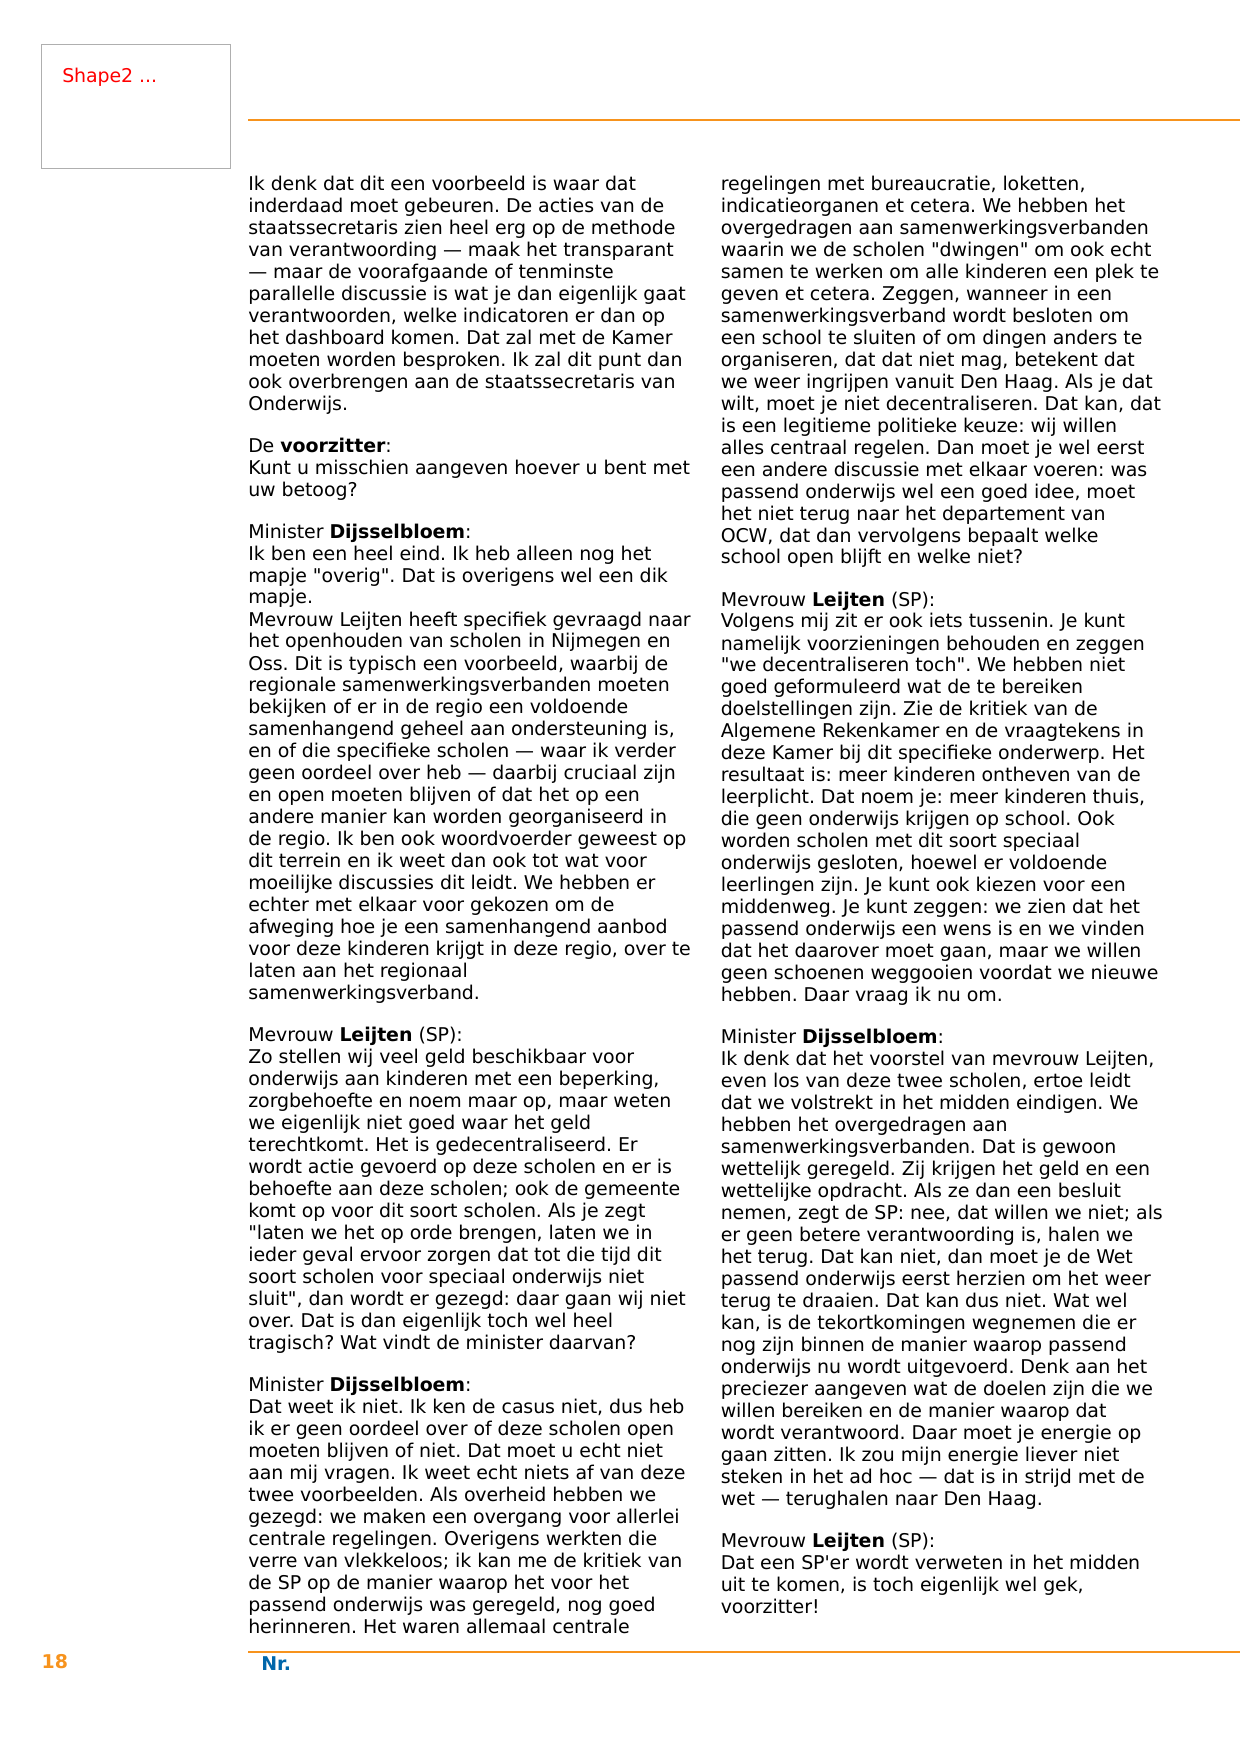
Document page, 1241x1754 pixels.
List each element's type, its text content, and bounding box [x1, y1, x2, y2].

text Minister Dijsselbloem: [248, 1374, 691, 1396]
text Dat een SP'er wordt verweten in het midden uit te komen, is toch eigenlijk wel gek, voorzitter! [721, 1552, 1163, 1617]
text Ik denk dat dit een voorbeeld is waar dat inderdaad moet gebeuren. De acties van de staatssecretaris zien heel erg op de methode van verantwoording — maak het transparant — maar de voorafgaande of tenminste parallelle discussie is wat je dan eigenlijk gaat verantwoorden, welke indicatoren er dan op het dashboard komen. Dat zal met de Kamer moeten worden besproken. Ik zal dit punt dan ook overbrengen aan de staatssecretaris van Onderwijs. [248, 173, 691, 414]
text Ik ben een heel eind. Ik heb alleen nog het mapje "overig". Dat is overigens wel een dik mapje. [248, 542, 691, 608]
text Zo stellen wij veel geld beschikbaar voor onderwijs aan kinderen met een beperking, zorgbehoefte en noem maar op, maar weten we eigenlijk niet goed waar het geld terechtkomt. Het is gedecentraliseerd. Er wordt actie gevoerd op deze scholen en er is behoefte aan deze scholen; ook de gemeente komt op voor dit soort scholen. Als je zegt "laten we het op orde brengen, laten we in ieder geval ervoor zorgen dat tot die tijd dit soort scholen voor speciaal onderwijs niet sluit", dan wordt er gezegd: daar gaan wij niet over. Dat is dan eigenlijk toch wel heel tragisch? Wat vindt de minister daarvan? [248, 1046, 691, 1354]
text De voorzitter: [248, 434, 691, 457]
text Minister Dijsselbloem: [721, 1026, 1163, 1048]
text Mevrouw Leijten (SP): [721, 588, 1163, 610]
text Dat weet ik niet. Ik ken de casus niet, dus heb ik er geen oordeel over of deze scholen open moeten blijven of niet. Dat moet u echt niet aan mij vragen. Ik weet echt niets af van deze twee voorbeelden. Als overheid hebben we gezegd: we maken een overgang voor allerlei centrale regelingen. Overigens werkten die verre van vlekkeloos; ik kan me de kritiek van de SP op de manier waarop het voor het passend onderwijs was geregeld, nog goed herinneren. Het waren allemaal centrale [248, 1396, 691, 1637]
text Kunt u misschien aangeven hoever u bent met uw betoog? [248, 457, 691, 501]
text Mevrouw Leijten (SP): [248, 1024, 691, 1046]
text Minister Dijsselbloem: [248, 521, 691, 542]
text Ik denk dat het voorstel van mevrouw Leijten, even los van deze twee scholen, ertoe leidt dat we volstrekt in het midden eindigen. We hebben het overgedragen aan samenwerkingsverbanden. Dat is gewoon wettelijk geregeld. Zij krijgen het geld en een wettelijke opdracht. Als ze dan een besluit nemen, zegt de SP: nee, dat willen we niet; als er geen betere verantwoording is, halen we het terug. Dat kan niet, dan moet je de Wet passend onderwijs eerst herzien om het weer terug te draaien. Dat kan dus niet. Wat wel kan, is de tekortkomingen wegnemen die er nog zijn binnen de manier waarop passend onderwijs nu wordt uitgevoerd. Denk aan het preciezer aangeven wat de doelen zijn die we willen bereiken en de manier waarop dat wordt verantwoord. Daar moet je energie op gaan zitten. Ik zou mijn energie liever niet steken in het ad hoc — dat is in strijd met de wet — terughalen naar Den Haag. [721, 1048, 1163, 1509]
text regelingen met bureaucratie, loketten, indicatieorganen et cetera. We hebben het overgedragen aan samenwerkingsverbanden waarin we de scholen "dwingen" om ook echt samen te werken om alle kinderen een plek te geven et cetera. Zeggen, wanneer in een samenwerkingsverband wordt besloten om een school te sluiten of om dingen anders te organiseren, dat dat niet mag, betekent dat we weer ingrijpen vanuit Den Haag. Als je dat wilt, moet je niet decentraliseren. Dat kan, dat is een legitieme politieke keuze: wij willen alles centraal regelen. Dan moet je wel eerst een andere discussie met elkaar voeren: was passend onderwijs wel een goed idee, moet het niet terug naar het departement van OCW, dat dan vervolgens bepaalt welke school open blijft en welke niet? [721, 173, 1163, 568]
text Mevrouw Leijten (SP): [721, 1529, 1163, 1552]
text Volgens mij zit er ook iets tussenin. Je kunt namelijk voorzieningen behouden en zeggen "we decentraliseren toch". We hebben niet goed geformuleerd wat de te bereiken doelstellingen zijn. Zie de kritiek van de Algemene Rekenkamer en de vraagtekens in deze Kamer bij dit specifieke onderwerp. Het resultaat is: meer kinderen ontheven van de leerplicht. Dat noem je: meer kinderen thuis, die geen onderwijs krijgen op school. Ook worden scholen met dit soort speciaal onderwijs gesloten, hoewel er voldoende leerlingen zijn. Je kunt ook kiezen voor een middenweg. Je kunt zeggen: we zien dat het passend onderwijs een wens is en we vinden dat het daarover moet gaan, maar we willen geen schoenen weggooien voordat we nieuwe hebben. Daar vraag ik nu om. [721, 610, 1163, 1006]
text Mevrouw Leijten heeft specifiek gevraagd naar het openhouden van scholen in Nijmegen en Oss. Dit is typisch een voorbeeld, waarbij de regionale samenwerkingsverbanden moeten bekijken of er in de regio een voldoende samenhangend geheel aan ondersteuning is, en of die specifieke scholen — waar ik verder geen oordeel over heb — daarbij cruciaal zijn en open moeten blijven of dat het op een andere manier kan worden georganiseerd in de regio. Ik ben ook woordvoerder geweest op dit terrein en ik weet dan ook tot wat voor moeilijke discussies dit leidt. We hebben er echter met elkaar voor gekozen om de afweging hoe je een samenhangend aanbod voor deze kinderen krijgt in deze regio, over te laten aan het regionaal samenwerkingsverband. [248, 608, 691, 1004]
